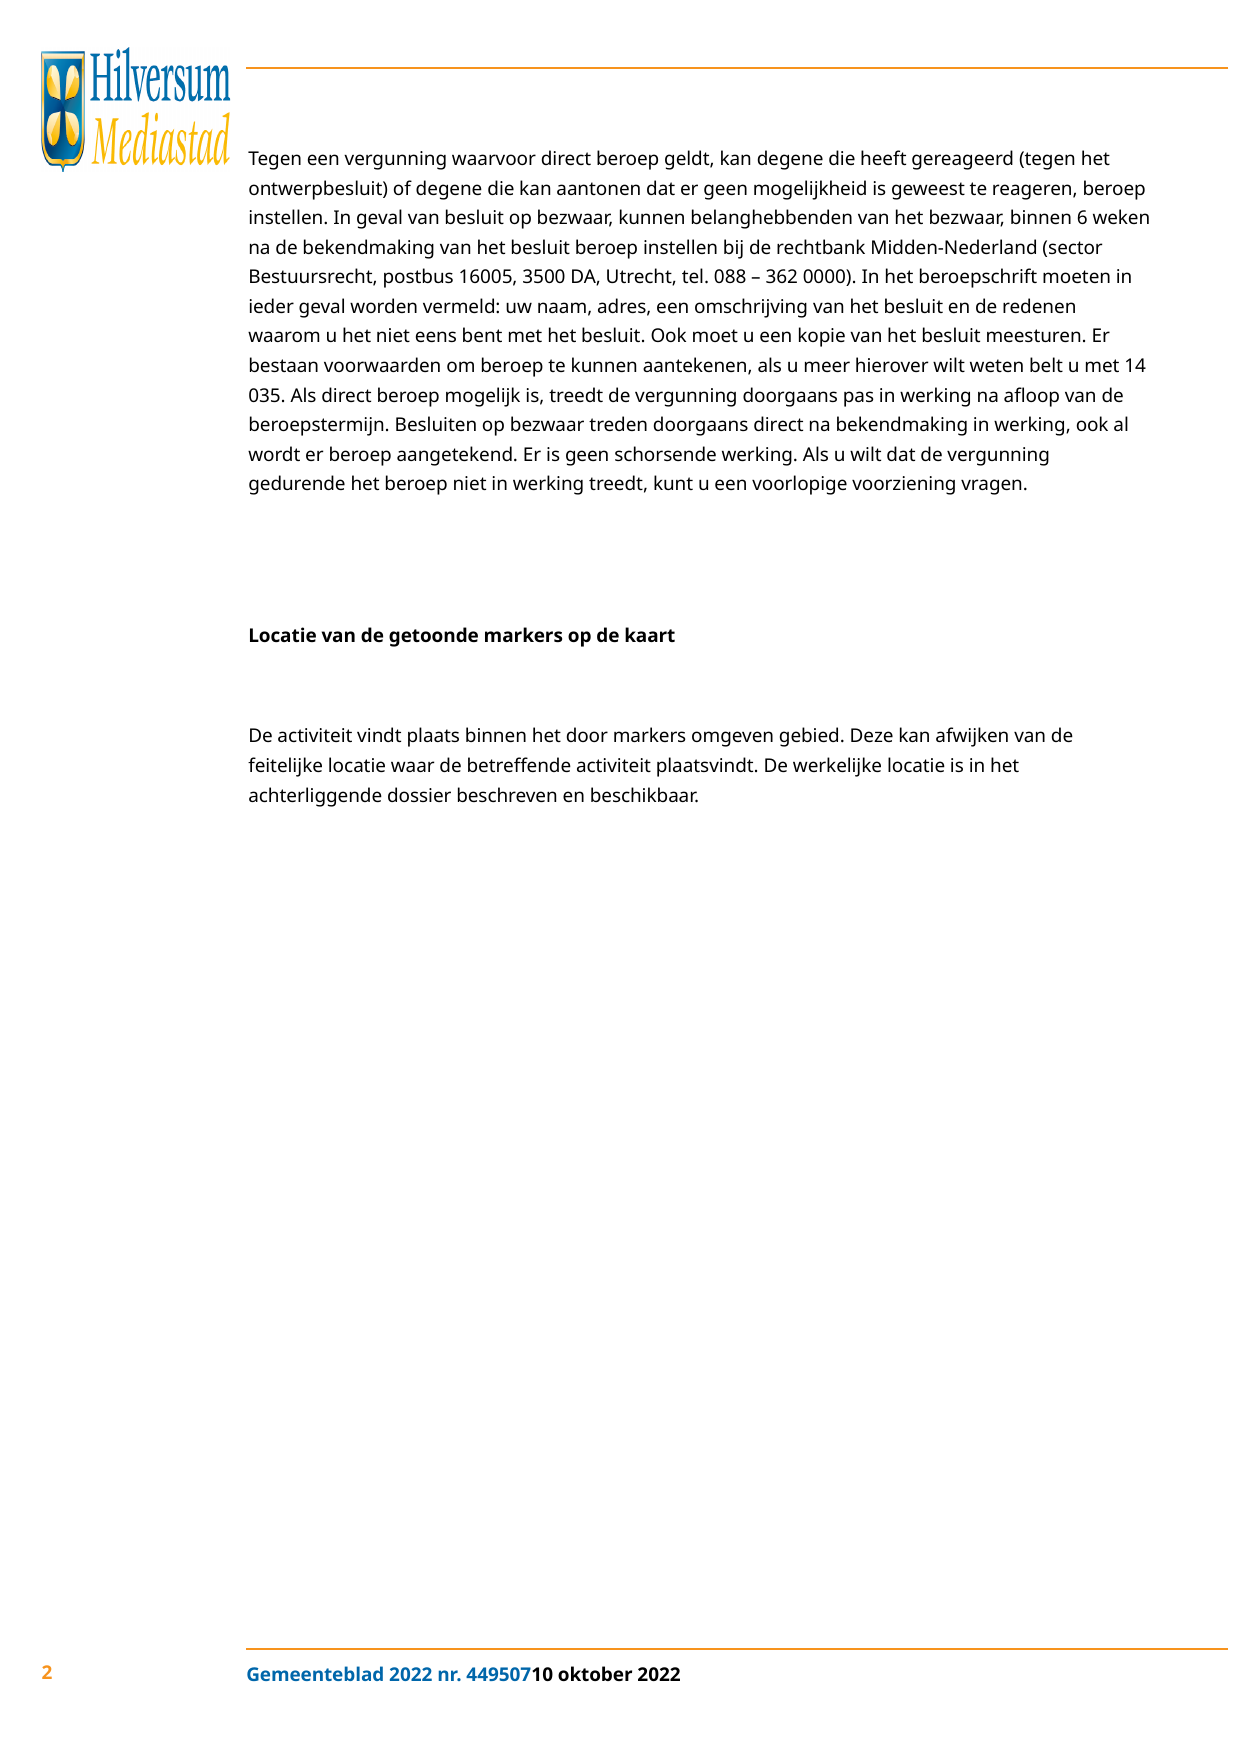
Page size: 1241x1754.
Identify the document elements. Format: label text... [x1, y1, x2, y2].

text Tegen een vergunning waarvoor direct beroep geldt, kan degene die heeft gereageerd (tegen het ontwerpbesluit) of degene die kan aantonen dat er geen mogelijkheid is geweest te reageren, beroep instellen. In geval van besluit op bezwaar, kunnen belanghebbenden van het bezwaar, binnen 6 weken na de bekendmaking van het besluit beroep instellen bij de rechtbank Midden-Nederland (sector Bestuursrecht, postbus 16005, 3500 DA, Utrecht, tel. 088 – 362 0000). In het beroepschrift moeten in ieder geval worden vermeld: uw naam, adres, een omschrijving van het besluit en de redenen waarom u het niet eens bent met het besluit. Ook moet u een kopie van het besluit meesturen. Er bestaan voorwaarden om beroep te kunnen aantekenen, als u meer hierover wilt weten belt u met 14 035. Als direct beroep mogelijk is, treedt de vergunning doorgaans pas in werking na afloop van de beroepstermijn. Besluiten op bezwaar treden doorgaans direct na bekendmaking in werking, ook al wordt er beroep aangetekend. Er is geen schorsende werking. Als u wilt dat de vergunning gedurende het beroep niet in werking treedt, kunt u een voorlopige voorziening vragen. [248, 145, 1152, 496]
text Locatie van de getoonde markers op de kaart [248, 622, 1152, 648]
picture [41, 47, 231, 172]
text De activiteit vindt plaats binnen het door markers omgeven gebied. Deze kan afwijken van de feitelijke locatie waar de betreffende activiteit plaatsvindt. De werkelijke locatie is in het achterliggende dossier beschreven en beschikbaar. [248, 723, 1152, 808]
